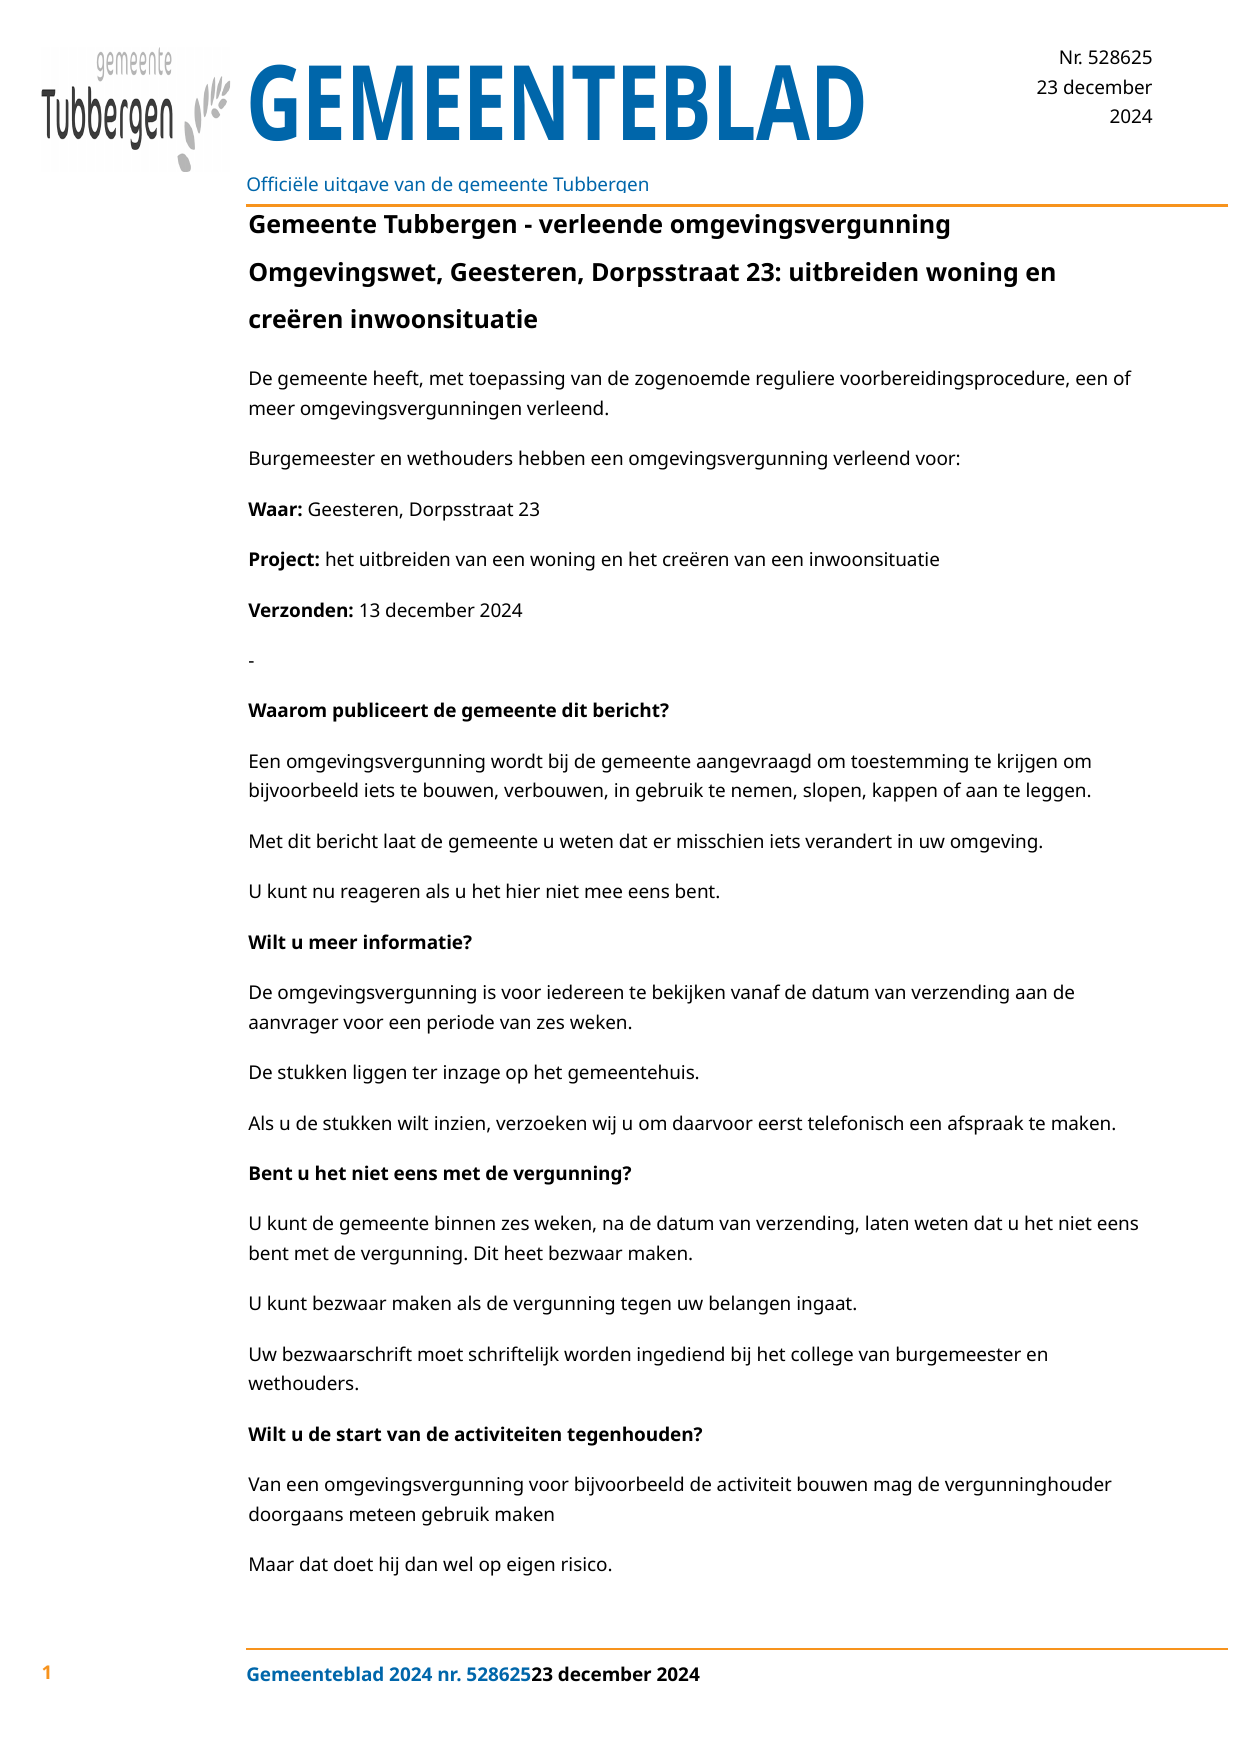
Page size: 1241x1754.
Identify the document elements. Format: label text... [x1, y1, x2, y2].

picture [41, 47, 231, 172]
text Verzonden: 13 december 2024 [248, 597, 1152, 622]
text Project: het uitbreiden van een woning en het creëren van een inwoonsituatie [248, 546, 1152, 572]
text Waarom publiceert de gemeente dit bericht? [248, 698, 1152, 723]
text Bent u het niet eens met de vergunning? [248, 1160, 1152, 1186]
text Wilt u de start van de activiteiten tegenhouden? [248, 1421, 1152, 1447]
text Waar: Geesteren, Dorpsstraat 23 [248, 496, 1152, 522]
text U kunt bezwaar maken als de vergunning tegen uw belangen ingaat. [248, 1291, 1152, 1316]
text U kunt de gemeente binnen zes weken, na de datum van verzending, laten weten dat u het niet eens bent met de vergunning. Dit heet bezwaar maken. [248, 1211, 1152, 1266]
text Met dit bericht laat de gemeente u weten dat er misschien iets verandert in uw omgeving. [248, 828, 1152, 854]
text Maar dat doet hij dan wel op eigen risico. [248, 1551, 1152, 1577]
text U kunt nu reageren als u het hier niet mee eens bent. [248, 878, 1152, 904]
text Wilt u meer informatie? [248, 929, 1152, 954]
text Van een omgevingsvergunning voor bijvoorbeeld de activiteit bouwen mag de vergunninghouder doorgaans meteen gebruik maken [248, 1471, 1152, 1527]
text Burgemeester en wethouders hebben een omgevingsvergunning verleend voor: [248, 446, 1152, 471]
text Als u de stukken wilt inzien, verzoeken wij u om daarvoor eerst telefonisch een afspraak te maken. [248, 1110, 1152, 1135]
text Gemeente Tubbergen - verleende omgevingsvergunning Omgevingswet, Geesteren, Dorpsstraat 23: uitbreiden woning en creëren inwoonsituatie [248, 207, 1152, 336]
text De omgevingsvergunning is voor iedereen te bekijken vanaf de datum van verzending aan de aanvrager voor een periode van zes weken. [248, 979, 1152, 1034]
text Uw bezwaarschrift moet schriftelijk worden ingediend bij het college van burgemeester en wethouders. [248, 1341, 1152, 1396]
text Een omgevingsvergunning wordt bij de gemeente aangevraagd om toestemming te krijgen om bijvoorbeeld iets te bouwen, verbouwen, in gebruik te nemen, slopen, kappen of aan te leggen. [248, 748, 1152, 803]
text De gemeente heeft, met toepassing van de zogenoemde reguliere voorbereidingsprocedure, een of meer omgevingsvergunningen verleend. [248, 366, 1152, 421]
text - [248, 647, 1152, 673]
text De stukken liggen ter inzage op het gemeentehuis. [248, 1059, 1152, 1085]
